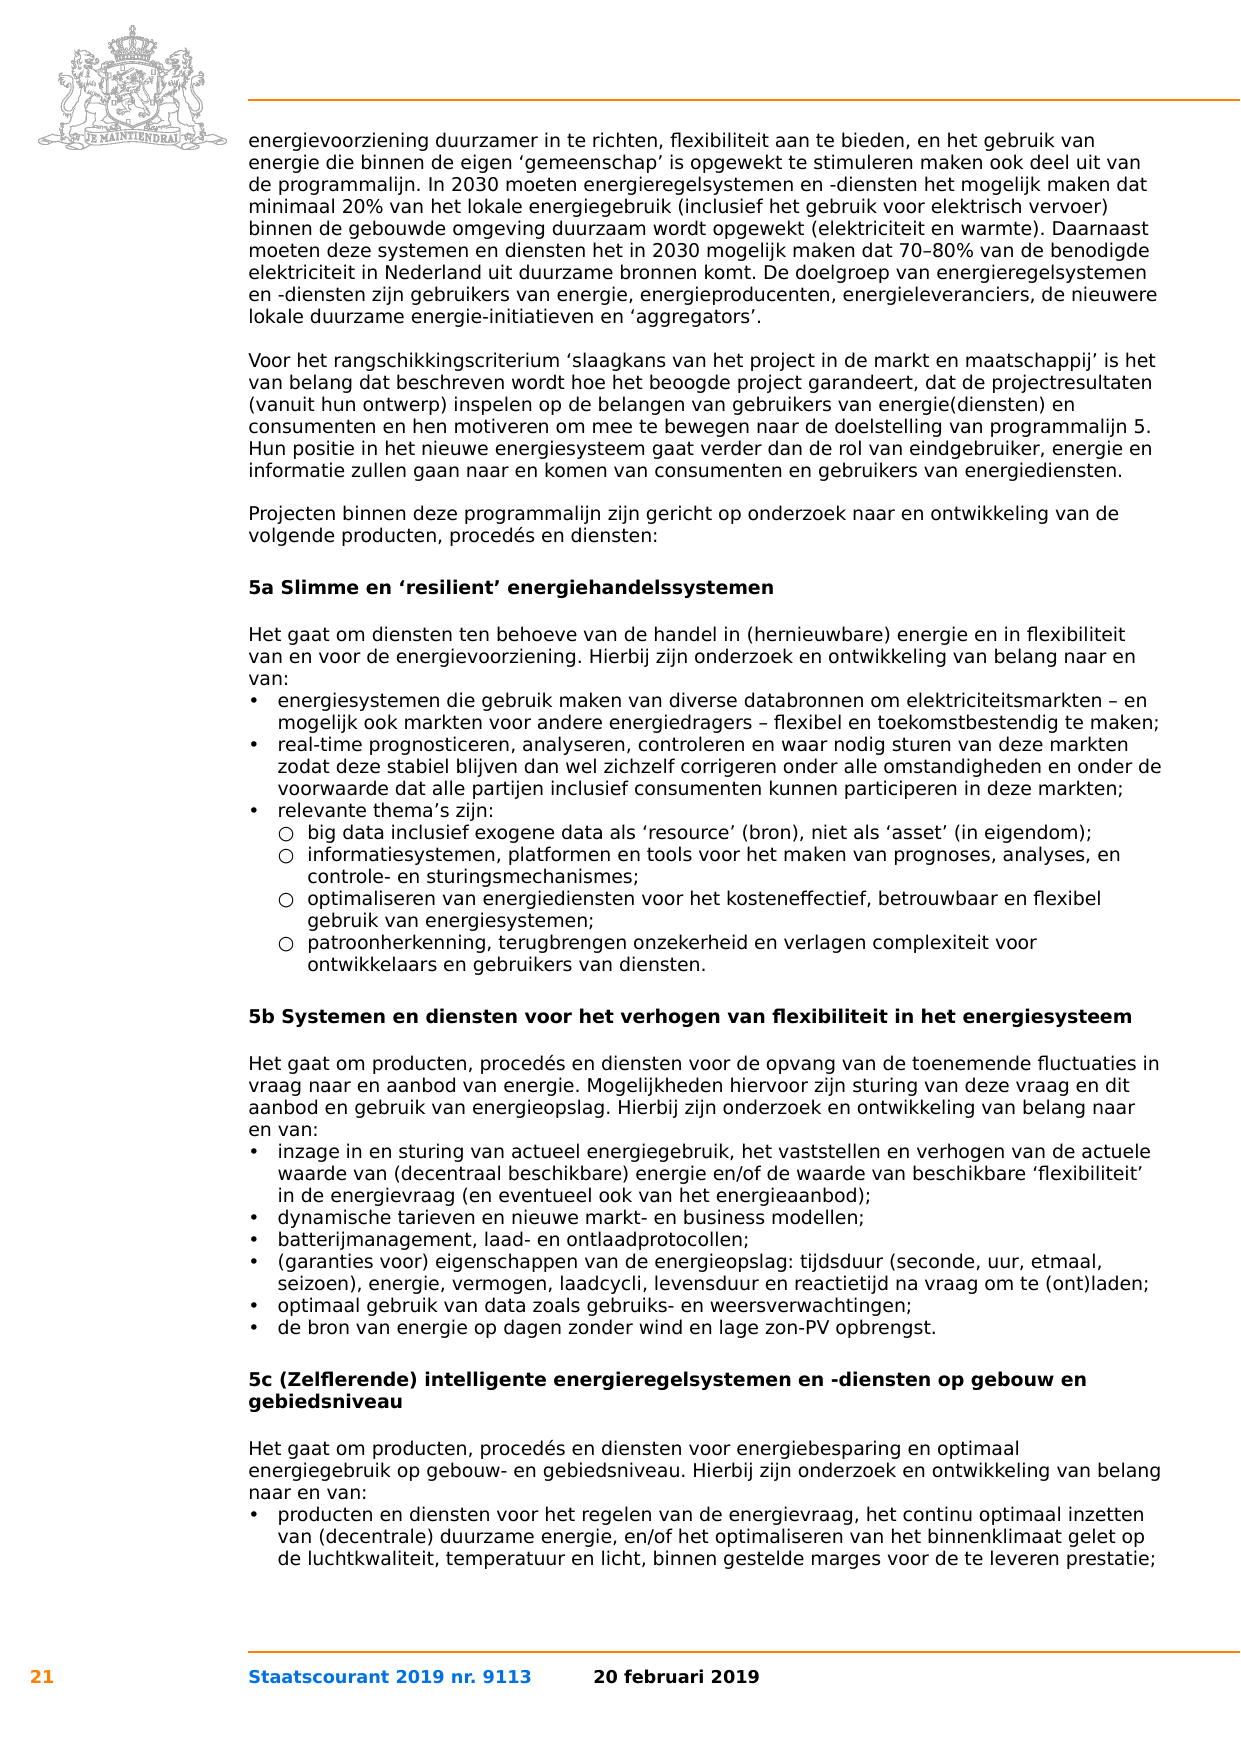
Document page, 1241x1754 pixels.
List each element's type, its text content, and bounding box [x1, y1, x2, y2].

text • relevante thema’s zijn: [248, 800, 1163, 822]
text • optimaal gebruik van data zoals gebruiks- en weersverwachtingen; [248, 1295, 1163, 1317]
text • de bron van energie op dagen zonder wind en lage zon-PV opbrengst. [248, 1317, 1163, 1339]
picture [38, 25, 227, 150]
text • energiesystemen die gebruik maken van diverse databronnen om elektriciteitsmarkten – en mogelijk ook markten voor andere energiedragers – flexibel en toekomstbestendig te maken; [248, 690, 1163, 734]
text Het gaat om diensten ten behoeve van de handel in (hernieuwbare) energie en in flexibiliteit van en voor de energievoorziening. Hierbij zijn onderzoek en ontwikkeling van belang naar en van: [248, 624, 1163, 690]
text ○ big data inclusief exogene data als ‘resource’ (bron), niet als ‘asset’ (in eigendom); [278, 822, 1163, 844]
subtitle 5c (Zelflerende) intelligente energieregelsystemen en -diensten op gebouw en gebiedsniveau [248, 1369, 1163, 1413]
text • (garanties voor) eigenschappen van de energieopslag: tijdsduur (seconde, uur, etmaal, seizoen), energie, vermogen, laadcycli, levensduur en reactietijd na vraag om te (ont)laden; [248, 1251, 1163, 1295]
text Het gaat om producten, procedés en diensten voor energiebesparing en optimaal energiegebruik op gebouw- en gebiedsniveau. Hierbij zijn onderzoek en ontwikkeling van belang naar en van: [248, 1438, 1163, 1503]
text • inzage in en sturing van actueel energiegebruik, het vaststellen en verhogen van de actuele waarde van (decentraal beschikbare) energie en/of de waarde van beschikbare ‘flexibiliteit’ in de energievraag (en eventueel ook van het energieaanbod); [248, 1141, 1163, 1207]
text Projecten binnen deze programmalijn zijn gericht op onderzoek naar en ontwikkeling van de volgende producten, procedés en diensten: [248, 503, 1163, 547]
text energievoorziening duurzamer in te richten, flexibiliteit aan te bieden, en het gebruik van energie die binnen de eigen ‘gemeenschap’ is opgewekt te stimuleren maken ook deel uit van de programmalijn. In 2030 moeten energieregelsystemen en -diensten het mogelijk maken dat minimaal 20% van het lokale energiegebruik (inclusief het gebruik voor elektrisch vervoer) binnen de gebouwde omgeving duurzaam wordt opgewekt (elektriciteit en warmte). Daarnaast moeten deze systemen en diensten het in 2030 mogelijk maken dat 70–80% van de benodigde elektriciteit in Nederland uit duurzame bronnen komt. De doelgroep van energieregelsystemen en -diensten zijn gebruikers van energie, energieproducenten, energieleveranciers, de nieuwere lokale duurzame energie-initiatieven en ‘aggregators’. [248, 130, 1163, 328]
text ○ informatiesystemen, platformen en tools voor het maken van prognoses, analyses, en controle- en sturingsmechanismes; [278, 844, 1163, 888]
text • producten en diensten voor het regelen van de energievraag, het continu optimaal inzetten van (decentrale) duurzame energie, en/of het optimaliseren van het binnenklimaat gelet op de luchtkwaliteit, temperatuur en licht, binnen gestelde marges voor de te leveren prestatie; [248, 1503, 1163, 1569]
text • dynamische tarieven en nieuwe markt- en business modellen; [248, 1207, 1163, 1229]
text Het gaat om producten, procedés en diensten voor de opvang van de toenemende fluctuaties in vraag naar en aanbod van energie. Mogelijkheden hiervoor zijn sturing van deze vraag en dit aanbod en gebruik van energieopslag. Hierbij zijn onderzoek en ontwikkeling van belang naar en van: [248, 1053, 1163, 1141]
text • batterijmanagement, laad- en ontlaadprotocollen; [248, 1229, 1163, 1251]
text • real-time prognosticeren, analyseren, controleren en waar nodig sturen van deze markten zodat deze stabiel blijven dan wel zichzelf corrigeren onder alle omstandigheden en onder de voorwaarde dat alle partijen inclusief consumenten kunnen participeren in deze markten; [248, 734, 1163, 800]
text ○ patroonherkenning, terugbrengen onzekerheid en verlagen complexiteit voor ontwikkelaars en gebruikers van diensten. [278, 932, 1163, 976]
subtitle 5a Slimme en ‘resilient’ energiehandelssystemen [248, 577, 1163, 599]
text ○ optimaliseren van energiediensten voor het kosteneffectief, betrouwbaar en flexibel gebruik van energiesystemen; [278, 888, 1163, 932]
text Voor het rangschikkingscriterium ‘slaagkans van het project in de markt en maatschappij’ is het van belang dat beschreven wordt hoe het beoogde project garandeert, dat de projectresultaten (vanuit hun ontwerp) inspelen op de belangen van gebruikers van energie(diensten) en consumenten en hen motiveren om mee te bewegen naar de doelstelling van programmalijn 5. Hun positie in het nieuwe energiesysteem gaat verder dan de rol van eindgebruiker, energie en informatie zullen gaan naar en komen van consumenten en gebruikers van energiediensten. [248, 349, 1163, 481]
subtitle 5b Systemen en diensten voor het verhogen van flexibiliteit in het energiesysteem [248, 1006, 1163, 1028]
